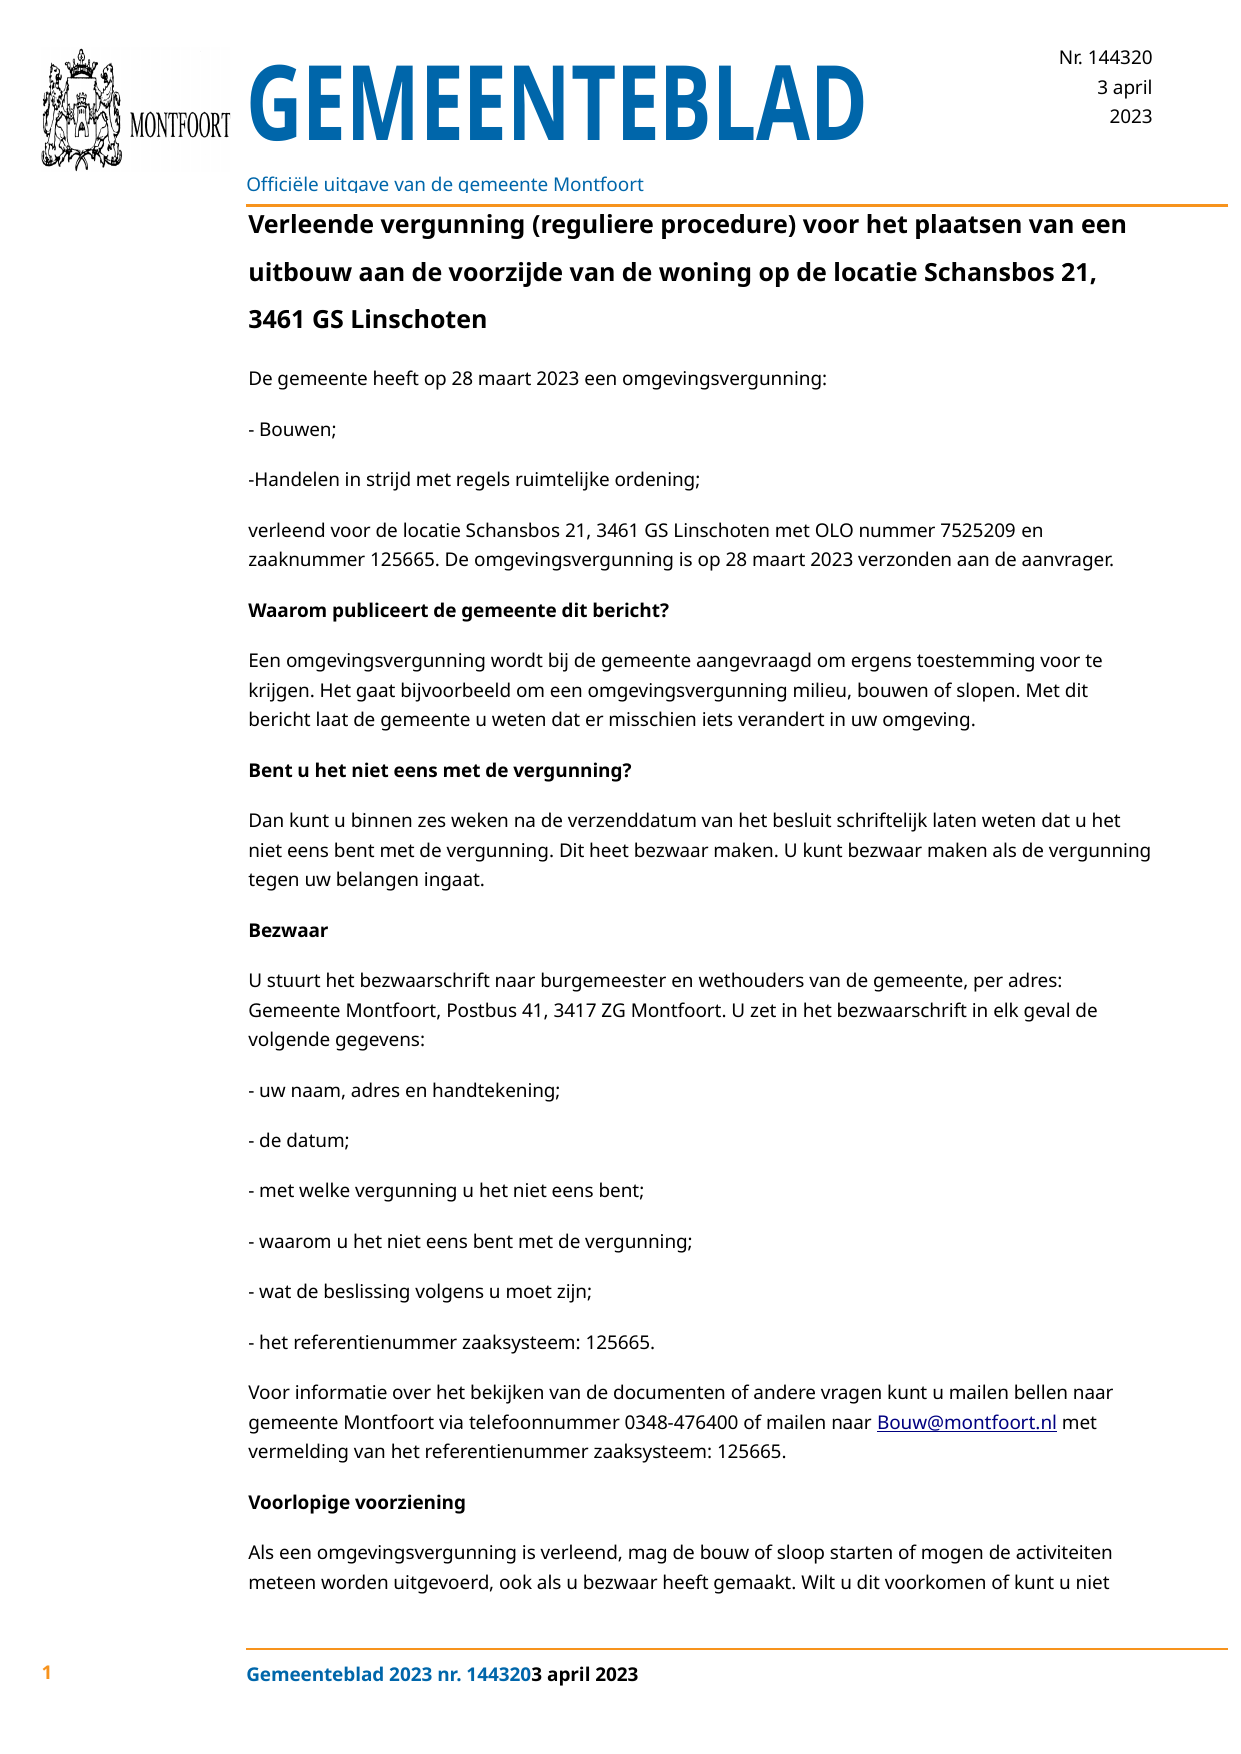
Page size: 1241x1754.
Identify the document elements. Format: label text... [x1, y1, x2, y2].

text Voorlopige voorziening [248, 1489, 1152, 1514]
text U stuurt het bezwaarschrift naar burgemeester en wethouders van de gemeente, per adres: Gemeente Montfoort, Postbus 41, 3417 ZG Montfoort. U zet in het bezwaarschrift in elk geval de volgende gegevens: [248, 967, 1152, 1052]
picture [41, 47, 231, 172]
text Bent u het niet eens met de vergunning? [248, 757, 1152, 782]
text - waarom u het niet eens bent met de vergunning; [248, 1228, 1152, 1254]
text - de datum; [248, 1127, 1152, 1153]
text De gemeente heeft op 28 maart 2023 een omgevingsvergunning: [248, 366, 1152, 391]
text Bezwaar [248, 917, 1152, 942]
text Dan kunt u binnen zes weken na de verzenddatum van het besluit schriftelijk laten weten dat u het niet eens bent met de vergunning. Dit heet bezwaar maken. U kunt bezwaar maken als de vergunning tegen uw belangen ingaat. [248, 807, 1152, 892]
text Voor informatie over het bekijken van de documenten of andere vragen kunt u mailen bellen naar gemeente Montfoort via telefoonnummer 0348-476400 of mailen naar Bouw@montfoort.nl met vermelding van het referentienummer zaaksysteem: 125665. [248, 1379, 1152, 1464]
text Verleende vergunning (reguliere procedure) voor het plaatsen van een uitbouw aan de voorzijde van de woning op de locatie Schansbos 21, 3461 GS Linschoten [248, 207, 1152, 336]
text - het referentienummer zaaksysteem: 125665. [248, 1329, 1152, 1354]
text Een omgevingsvergunning wordt bij de gemeente aangevraagd om ergens toestemming voor te krijgen. Het gaat bijvoorbeeld om een omgevingsvergunning milieu, bouwen of slopen. Met dit bericht laat de gemeente u weten dat er misschien iets verandert in uw omgeving. [248, 647, 1152, 732]
text verleend voor de locatie Schansbos 21, 3461 GS Linschoten met OLO nummer 7525209 en zaaknummer 125665. De omgevingsvergunning is op 28 maart 2023 verzonden aan de aanvrager. [248, 517, 1152, 572]
text Waarom publiceert de gemeente dit bericht? [248, 597, 1152, 622]
text - wat de beslissing volgens u moet zijn; [248, 1278, 1152, 1304]
text - uw naam, adres en handtekening; [248, 1077, 1152, 1102]
text Als een omgevingsvergunning is verleend, mag de bouw of sloop starten of mogen de activiteiten meteen worden uitgevoerd, ook als u bezwaar heeft gemaakt. Wilt u dit voorkomen of kunt u niet [248, 1539, 1152, 1594]
text - Bouwen; [248, 416, 1152, 442]
text -Handelen in strijd met regels ruimtelijke ordening; [248, 466, 1152, 492]
text - met welke vergunning u het niet eens bent; [248, 1178, 1152, 1203]
